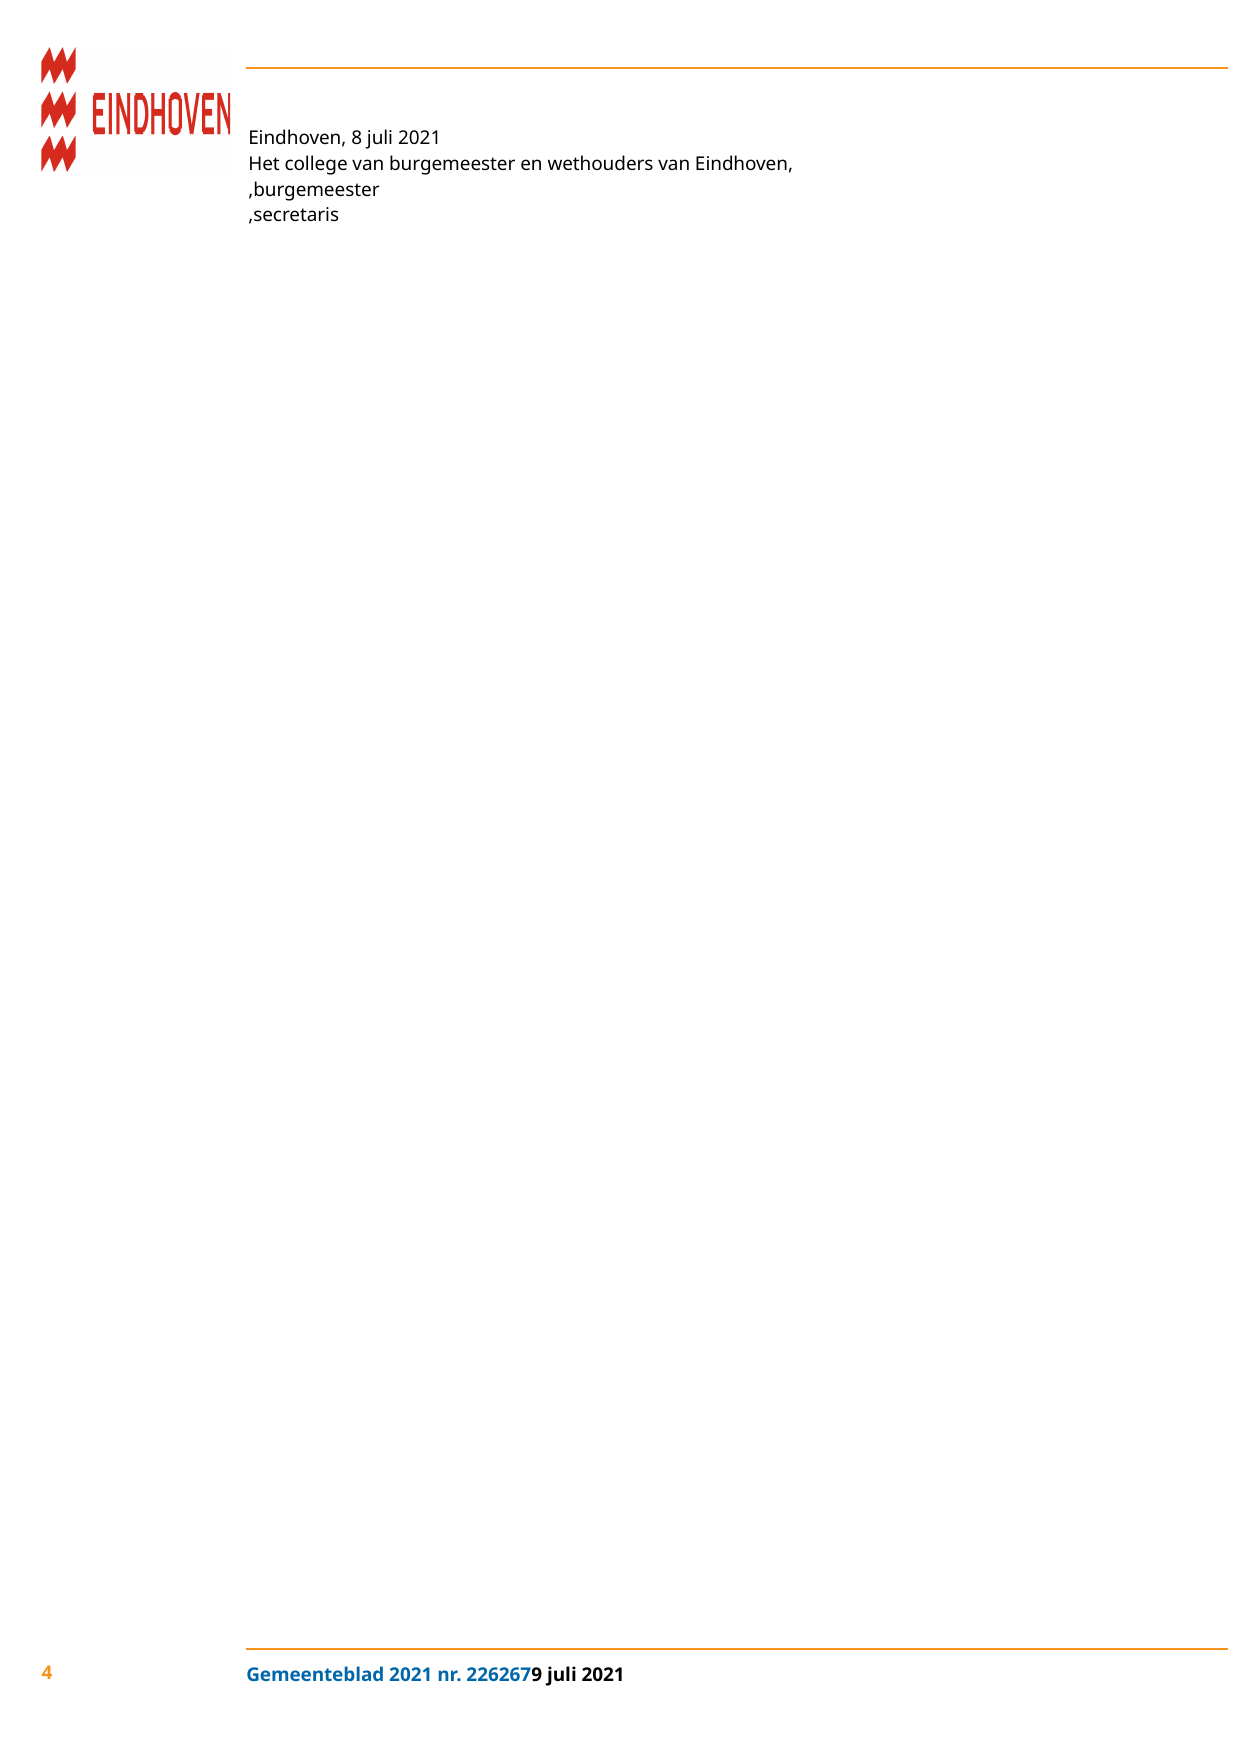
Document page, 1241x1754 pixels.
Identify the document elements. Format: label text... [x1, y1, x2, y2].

text Het college van burgemeester en wethouders van Eindhoven, [248, 150, 1152, 176]
picture [41, 47, 231, 172]
text ,burgemeester [248, 176, 1152, 202]
text ,secretaris [248, 202, 1152, 227]
text Eindhoven, 8 juli 2021 [248, 124, 1152, 150]
